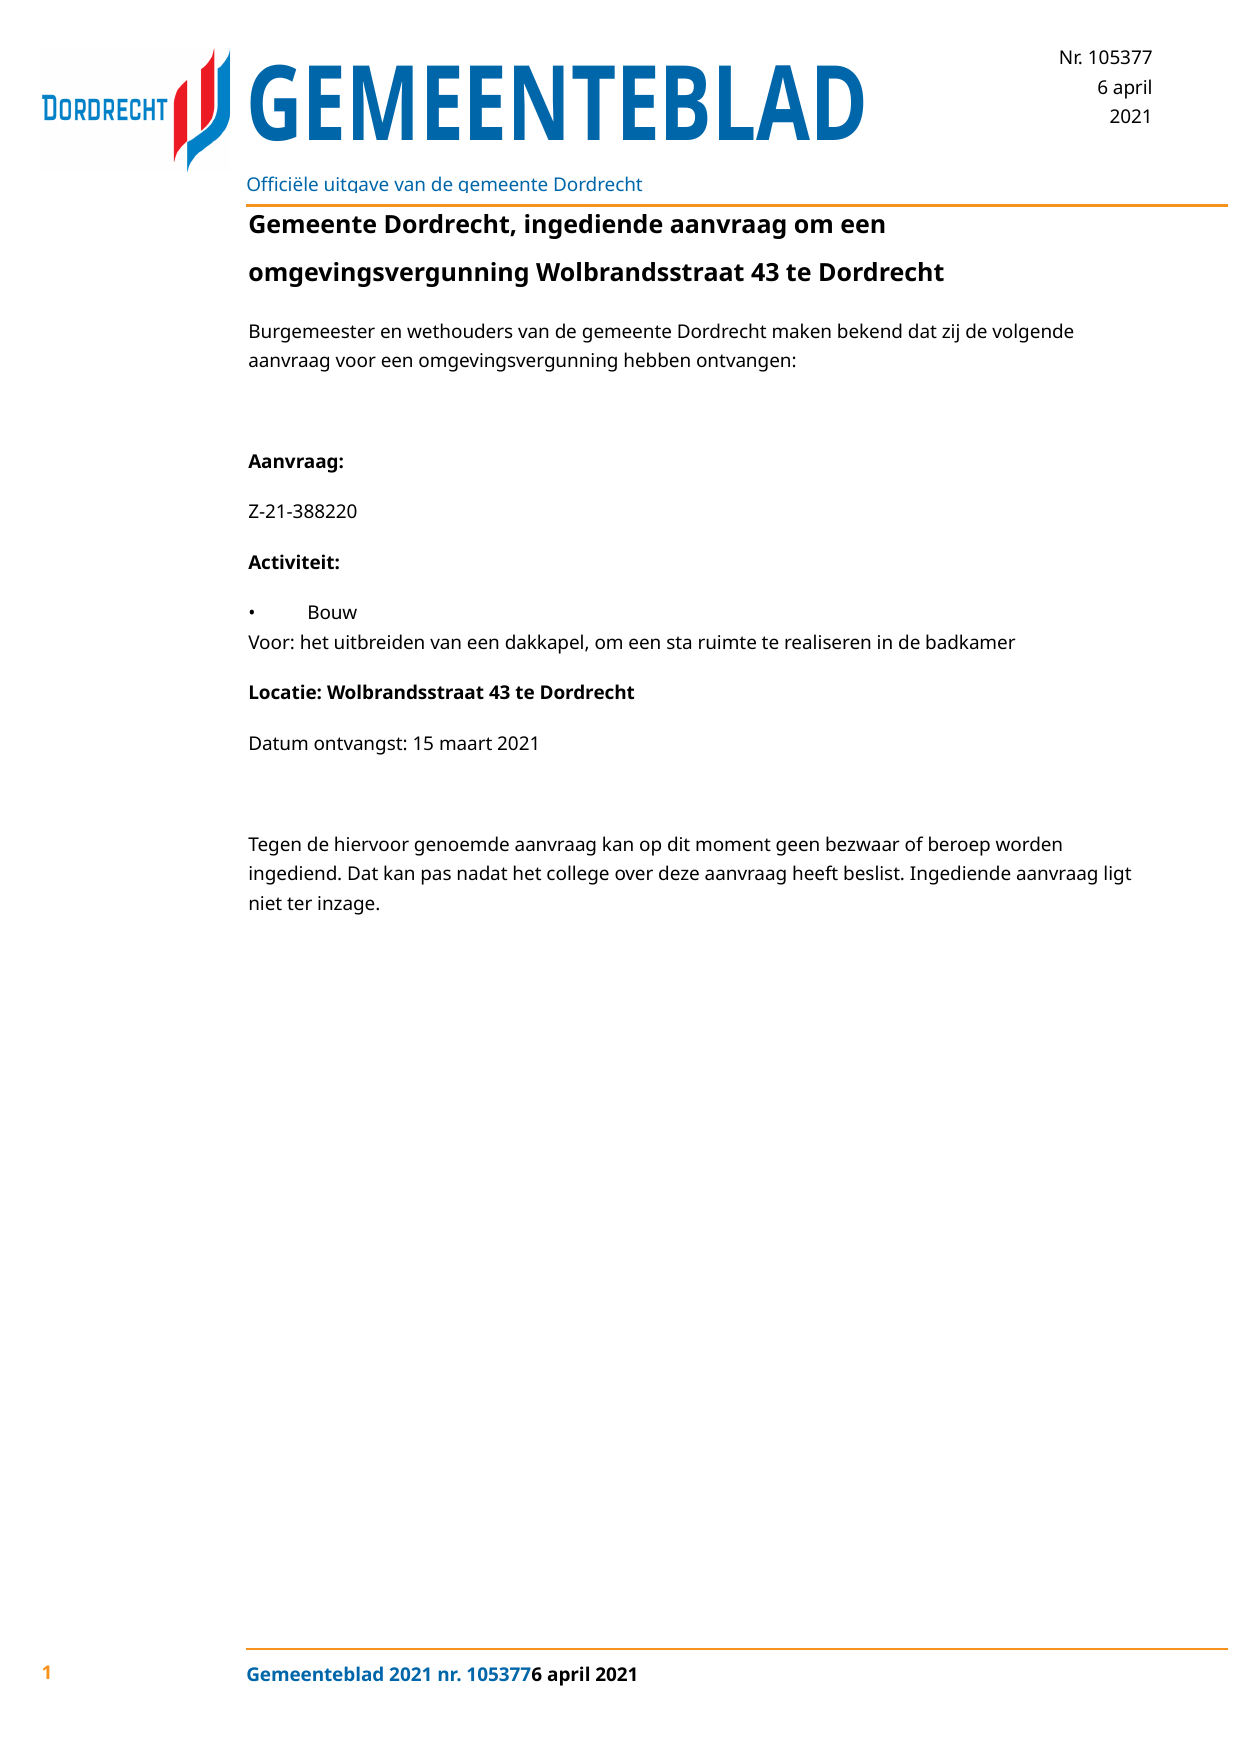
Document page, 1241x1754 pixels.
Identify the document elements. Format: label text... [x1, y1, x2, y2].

text Activiteit: [248, 549, 1152, 575]
text Burgemeester en wethouders van de gemeente Dordrecht maken bekend dat zij de volgende aanvraag voor een omgevingsvergunning hebben ontvangen: [248, 318, 1152, 373]
text Voor: het uitbreiden van een dakkapel, om een sta ruimte te realiseren in de badkamer [248, 629, 1152, 655]
text Datum ontvangst: 15 maart 2021 [248, 730, 1152, 756]
text Aanvraag: [248, 448, 1152, 474]
text Tegen de hiervoor genoemde aanvraag kan op dit moment geen bezwaar of beroep worden ingediend. Dat kan pas nadat het college over deze aanvraag heeft beslist. Ingediende aanvraag ligt niet ter inzage. [248, 831, 1152, 916]
text Locatie: Wolbrandsstraat 43 te Dordrecht [248, 679, 1152, 705]
list Bouw [248, 599, 1152, 625]
text Gemeente Dordrecht, ingediende aanvraag om een omgevingsvergunning Wolbrandsstraat 43 te Dordrecht [248, 207, 1152, 288]
text Z-21-388220 [248, 499, 1152, 524]
picture [41, 47, 231, 172]
